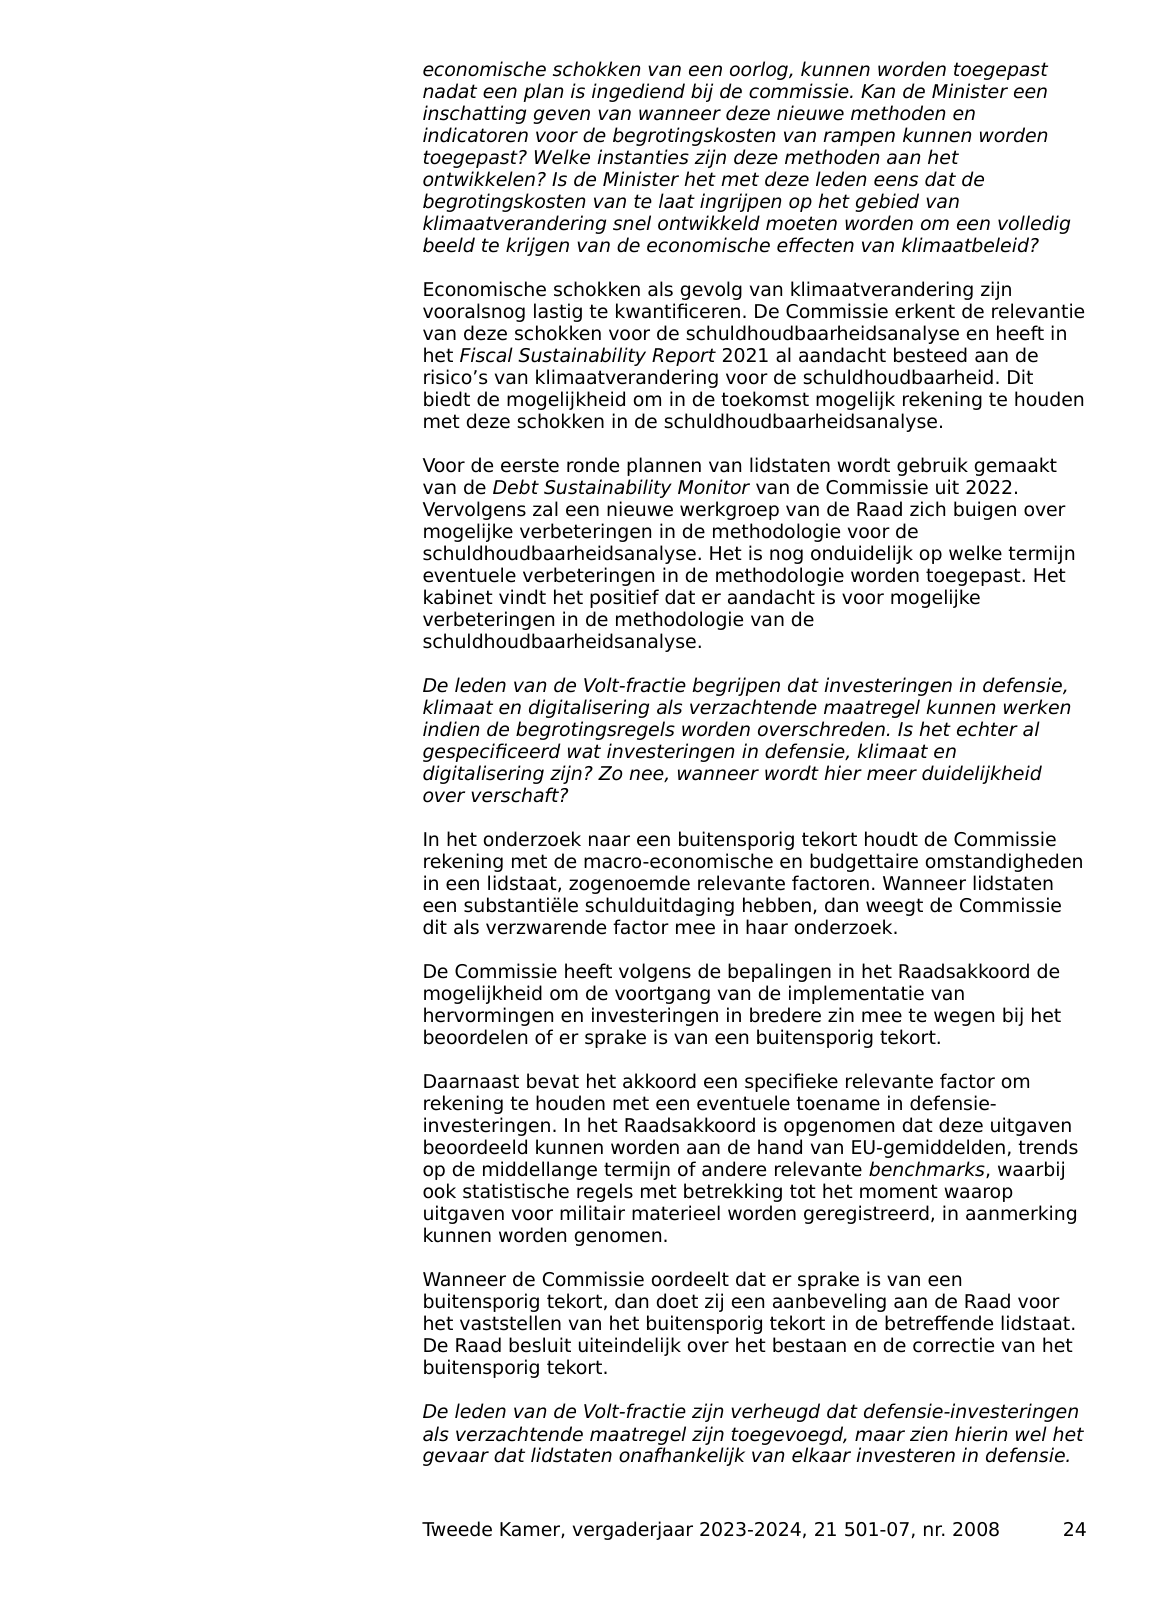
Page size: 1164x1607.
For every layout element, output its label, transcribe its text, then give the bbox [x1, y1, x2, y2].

text Voor de eerste ronde plannen van lidstaten wordt gebruik gemaakt van de Debt Sustainability Monitor van de Commissie uit 2022. Vervolgens zal een nieuwe werkgroep van de Raad zich buigen over mogelijke verbeteringen in de methodologie voor de schuldhoudbaarheidsanalyse. Het is nog onduidelijk op welke termijn eventuele verbeteringen in de methodologie worden toegepast. Het kabinet vindt het positief dat er aandacht is voor mogelijke verbeteringen in de methodologie van de schuldhoudbaarheidsanalyse. [422, 455, 1087, 653]
text Wanneer de Commissie oordeelt dat er sprake is van een buitensporig tekort, dan doet zij een aanbeveling aan de Raad voor het vaststellen van het buitensporig tekort in de betreffende lidstaat. De Raad besluit uiteindelijk over het bestaan en de correctie van het buitensporig tekort. [422, 1269, 1087, 1379]
text De Commissie heeft volgens de bepalingen in het Raadsakkoord de mogelijkheid om de voortgang van de implementatie van hervormingen en investeringen in bredere zin mee te wegen bij het beoordelen of er sprake is van een buitensporig tekort. [422, 961, 1087, 1049]
text De leden van de Volt-fractie begrijpen dat investeringen in defensie, klimaat en digitalisering als verzachtende maatregel kunnen werken indien de begrotingsregels worden overschreden. Is het echter al gespecificeerd wat investeringen in defensie, klimaat en digitalisering zijn? Zo nee, wanneer wordt hier meer duidelijkheid over verschaft? [422, 675, 1087, 807]
text Daarnaast bevat het akkoord een specifieke relevante factor om rekening te houden met een eventuele toename in defensie-investeringen. In het Raadsakkoord is opgenomen dat deze uitgaven beoordeeld kunnen worden aan de hand van EU-gemiddelden, trends op de middellange termijn of andere relevante benchmarks, waarbij ook statistische regels met betrekking tot het moment waarop uitgaven voor militair materieel worden geregistreerd, in aanmerking kunnen worden genomen. [422, 1071, 1087, 1247]
text De leden van de Volt-fractie zijn verheugd dat defensie-investeringen als verzachtende maatregel zijn toegevoegd, maar zien hierin wel het gevaar dat lidstaten onafhankelijk van elkaar investeren in defensie. [422, 1401, 1087, 1467]
text Economische schokken als gevolg van klimaatverandering zijn vooralsnog lastig te kwantificeren. De Commissie erkent de relevantie van deze schokken voor de schuldhoudbaarheidsanalyse en heeft in het Fiscal Sustainability Report 2021 al aandacht besteed aan de risico’s van klimaatverandering voor de schuldhoudbaarheid. Dit biedt de mogelijkheid om in de toekomst mogelijk rekening te houden met deze schokken in de schuldhoudbaarheidsanalyse. [422, 279, 1087, 433]
text economische schokken van een oorlog, kunnen worden toegepast nadat een plan is ingediend bij de commissie. Kan de Minister een inschatting geven van wanneer deze nieuwe methoden en indicatoren voor de begrotingskosten van rampen kunnen worden toegepast? Welke instanties zijn deze methoden aan het ontwikkelen? Is de Minister het met deze leden eens dat de begrotingskosten van te laat ingrijpen op het gebied van klimaatverandering snel ontwikkeld moeten worden om een volledig beeld te krijgen van de economische effecten van klimaatbeleid? [422, 59, 1087, 257]
text In het onderzoek naar een buitensporig tekort houdt de Commissie rekening met de macro-economische en budgettaire omstandigheden in een lidstaat, zogenoemde relevante factoren. Wanneer lidstaten een substantiële schulduitdaging hebben, dan weegt de Commissie dit als verzwarende factor mee in haar onderzoek. [422, 829, 1087, 939]
